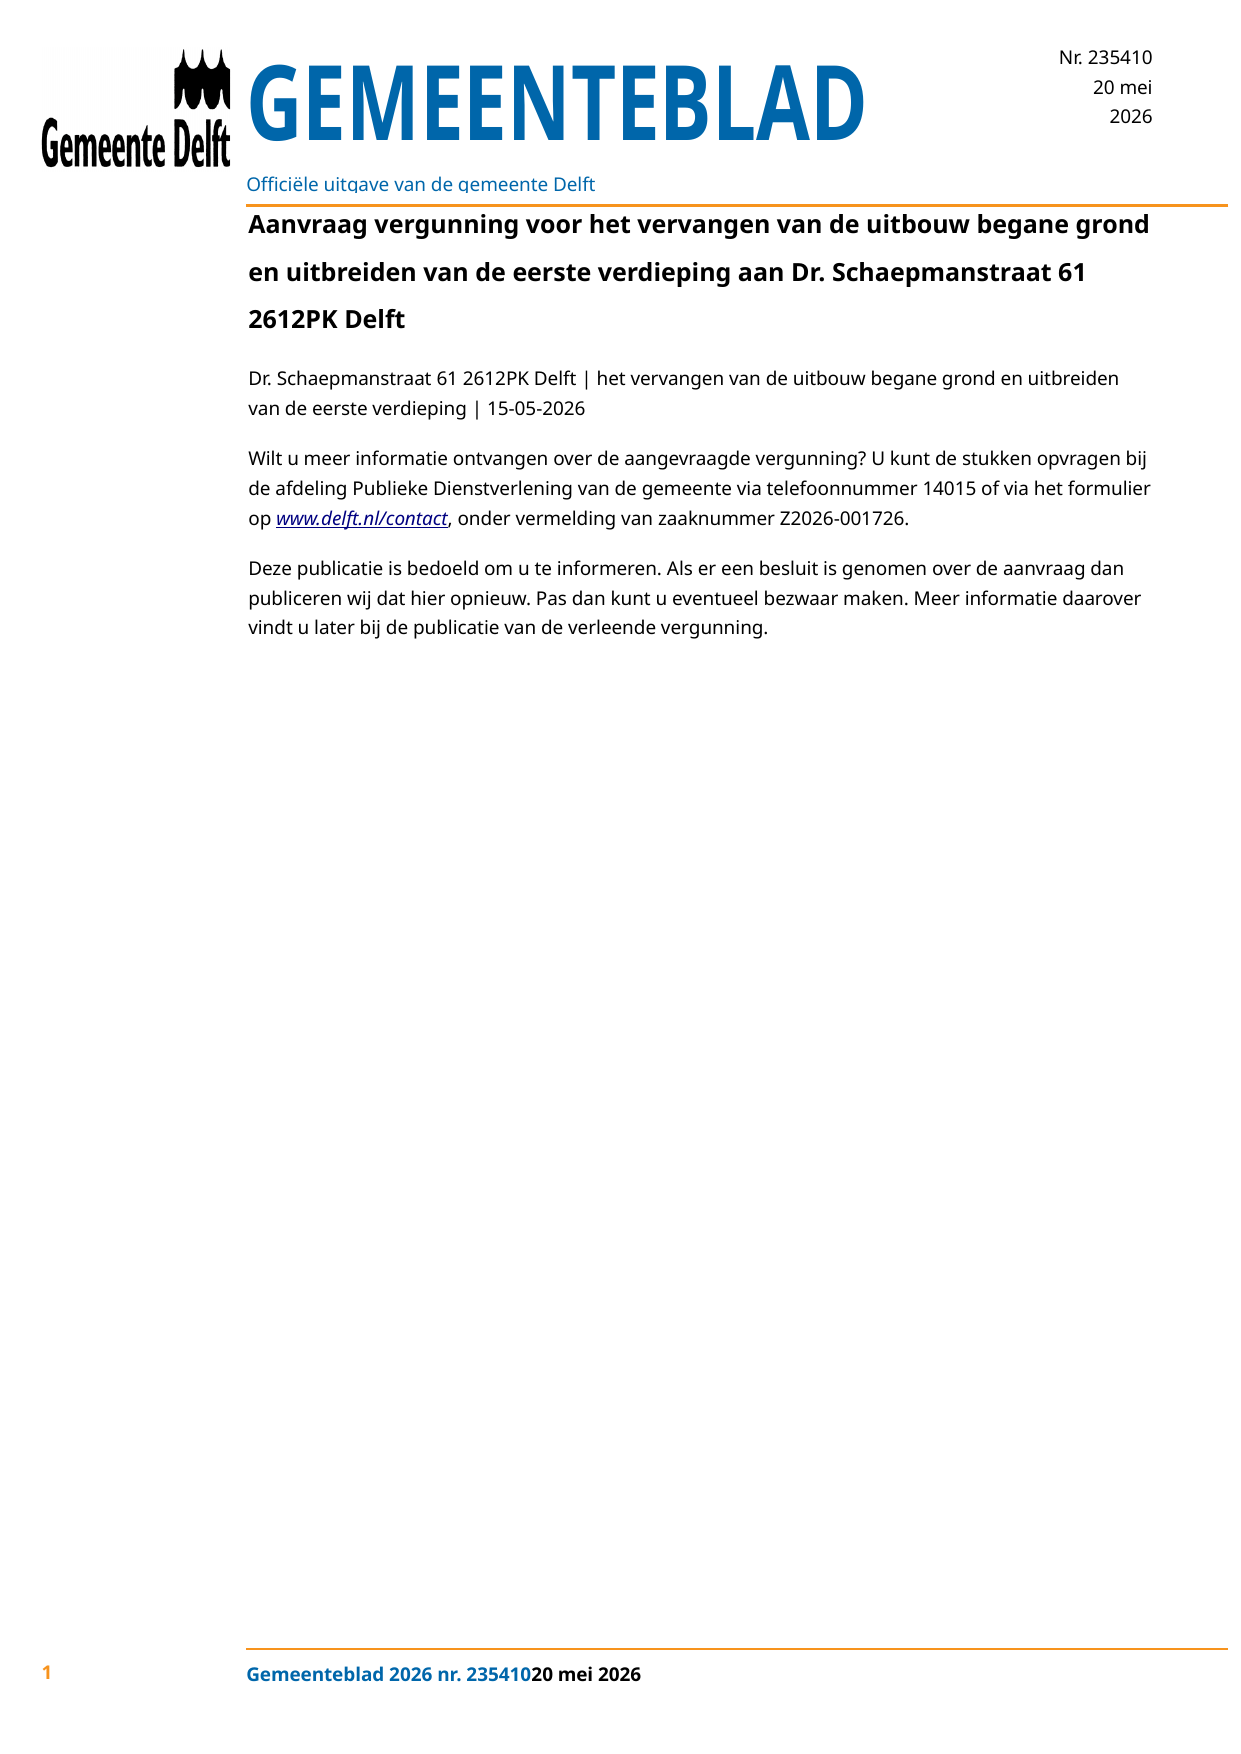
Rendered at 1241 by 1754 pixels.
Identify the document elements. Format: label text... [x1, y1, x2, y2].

text Aanvraag vergunning voor het vervangen van de uitbouw begane grond en uitbreiden van de eerste verdieping aan Dr. Schaepmanstraat 61 2612PK Delft [248, 207, 1152, 336]
text Wilt u meer informatie ontvangen over de aangevraagde vergunning? U kunt de stukken opvragen bij de afdeling Publieke Dienstverlening van de gemeente via telefoonnummer 14015 of via het formulier op www.delft.nl/contact, onder vermelding van zaaknummer Z2026-001726. [248, 446, 1152, 530]
picture [41, 47, 231, 172]
text Deze publicatie is bedoeld om u te informeren. Als er een besluit is genomen over de aanvraag dan publiceren wij dat hier opnieuw. Pas dan kunt u eventueel bezwaar maken. Meer informatie daarover vindt u later bij de publicatie van de verleende vergunning. [248, 555, 1152, 640]
text Dr. Schaepmanstraat 61 2612PK Delft | het vervangen van de uitbouw begane grond en uitbreiden van de eerste verdieping | 15-05-2026 [248, 366, 1152, 421]
